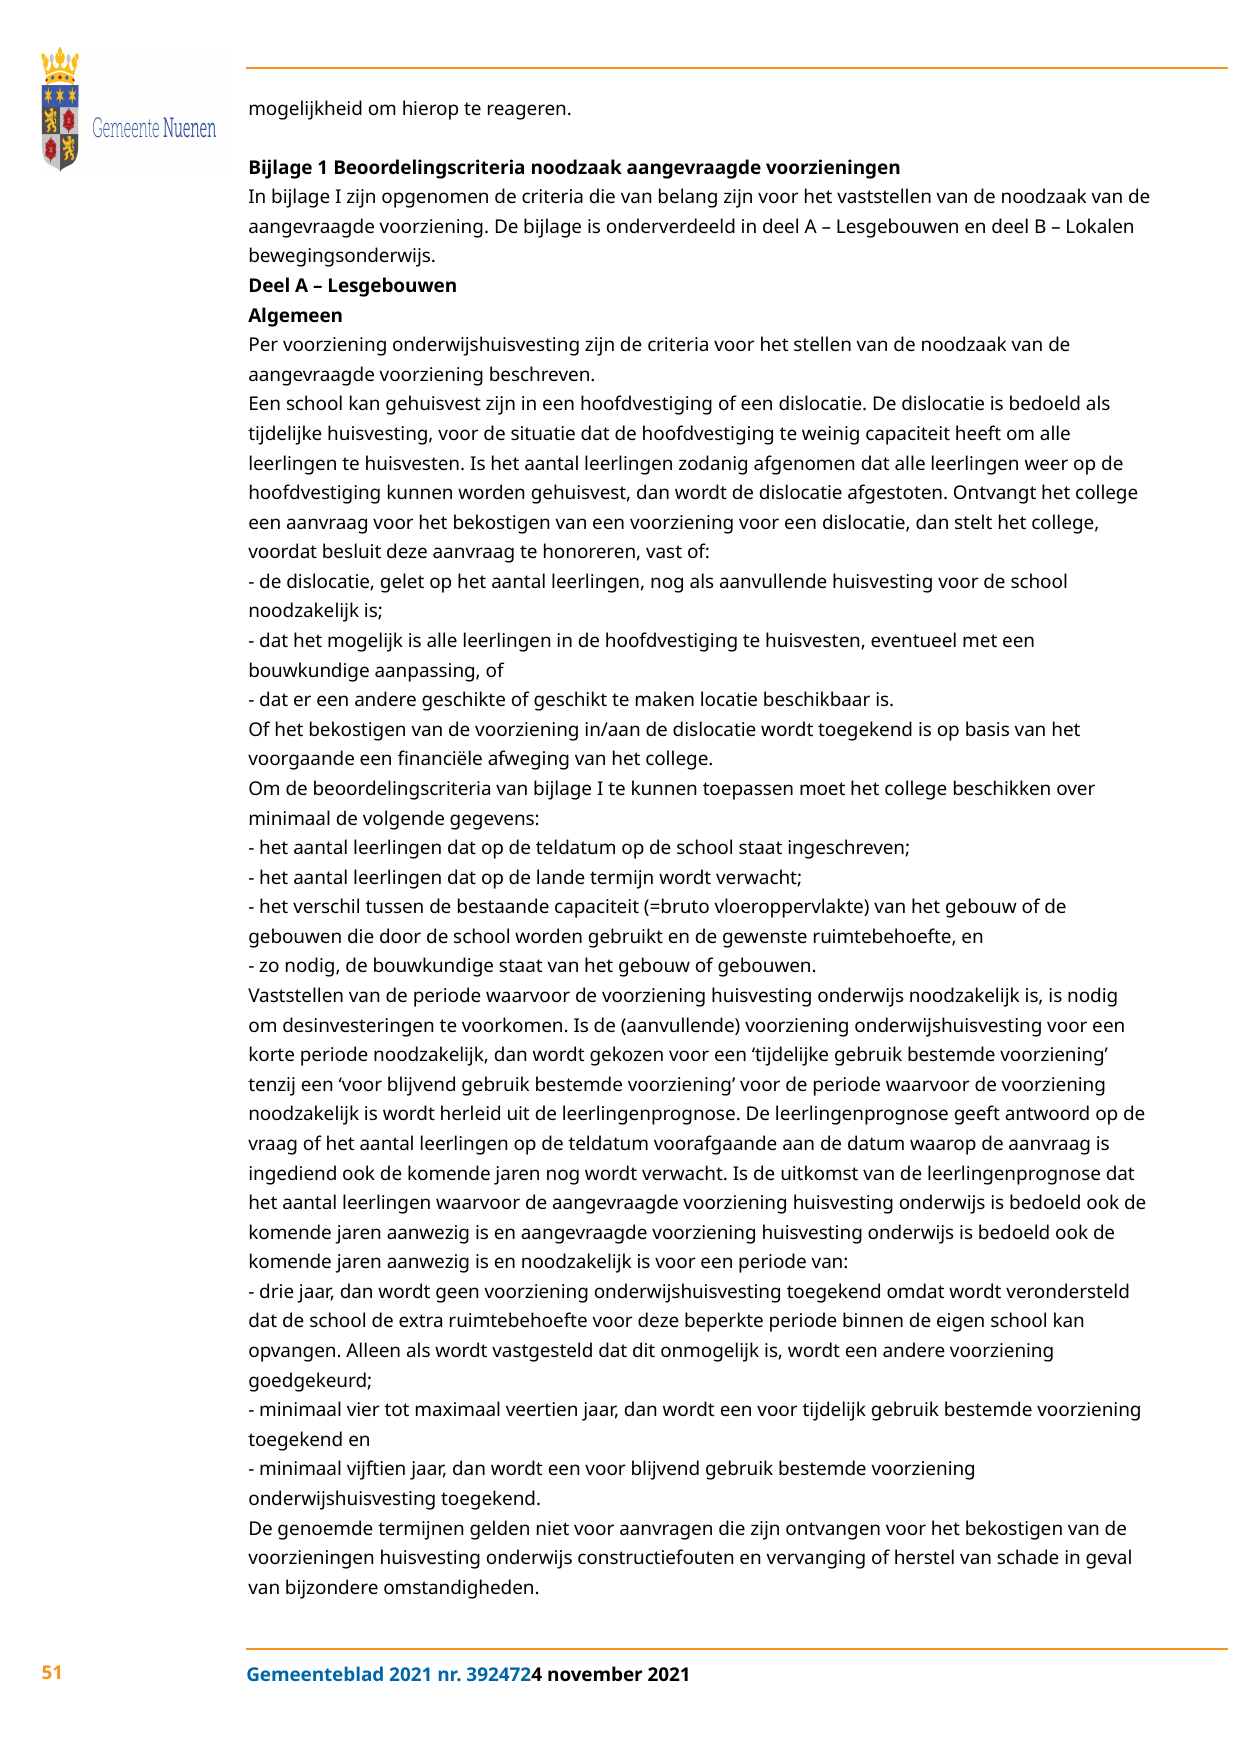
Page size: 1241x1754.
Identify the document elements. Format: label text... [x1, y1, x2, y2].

text Of het bekostigen van de voorziening in/aan de dislocatie wordt toegekend is op basis van het voorgaande een financiële afweging van het college. [248, 716, 1152, 771]
picture [41, 47, 231, 172]
text - het aantal leerlingen dat op de teldatum op de school staat ingeschreven; [248, 834, 1152, 860]
text - de dislocatie, gelet op het aantal leerlingen, nog als aanvullende huisvesting voor de school noodzakelijk is; [248, 568, 1152, 623]
text - dat het mogelijk is alle leerlingen in de hoofdvestiging te huisvesten, eventueel met een bouwkundige aanpassing, of [248, 627, 1152, 683]
text - minimaal vijftien jaar, dan wordt een voor blijvend gebruik bestemde voorziening onderwijshuisvesting toegekend. [248, 1456, 1152, 1511]
text Om de beoordelingscriteria van bijlage I te kunnen toepassen moet het college beschikken over minimaal de volgende gegevens: [248, 775, 1152, 831]
text Deel A – Lesgebouwen [248, 272, 1152, 298]
text - zo nodig, de bouwkundige staat van het gebouw of gebouwen. [248, 953, 1152, 978]
text - dat er een andere geschikte of geschikt te maken locatie beschikbaar is. [248, 686, 1152, 712]
text Bijlage 1 Beoordelingscriteria noodzaak aangevraagde voorzieningen [248, 154, 1152, 180]
text - het verschil tussen de bestaande capaciteit (=bruto vloeroppervlakte) van het gebouw of de gebouwen die door de school worden gebruikt en de gewenste ruimtebehoefte, en [248, 893, 1152, 949]
text In bijlage I zijn opgenomen de criteria die van belang zijn voor het vaststellen van de noodzaak van de aangevraagde voorziening. De bijlage is onderverdeeld in deel A – Lesgebouwen en deel B – Lokalen bewegingsonderwijs. [248, 183, 1152, 268]
text Per voorziening onderwijshuisvesting zijn de criteria voor het stellen van de noodzaak van de aangevraagde voorziening beschreven. [248, 331, 1152, 387]
text - het aantal leerlingen dat op de lande termijn wordt verwacht; [248, 864, 1152, 890]
text De genoemde termijnen gelden niet voor aanvragen die zijn ontvangen voor het bekostigen van de voorzieningen huisvesting onderwijs constructiefouten en vervanging of herstel van schade in geval van bijzondere omstandigheden. [248, 1515, 1152, 1600]
text - drie jaar, dan wordt geen voorziening onderwijshuisvesting toegekend omdat wordt verondersteld dat de school de extra ruimtebehoefte voor deze beperkte periode binnen de eigen school kan opvangen. Alleen als wordt vastgesteld dat dit onmogelijk is, wordt een andere voorziening goedgekeurd; [248, 1278, 1152, 1393]
text Vaststellen van de periode waarvoor de voorziening huisvesting onderwijs noodzakelijk is, is nodig om desinvesteringen te voorkomen. Is de (aanvullende) voorziening onderwijshuisvesting voor een korte periode noodzakelijk, dan wordt gekozen voor een ‘tijdelijke gebruik bestemde voorziening’ tenzij een ‘voor blijvend gebruik bestemde voorziening’ voor de periode waarvoor de voorziening noodzakelijk is wordt herleid uit de leerlingenprognose. De leerlingenprognose geeft antwoord op de vraag of het aantal leerlingen op de teldatum voorafgaande aan de datum waarop de aanvraag is ingediend ook de komende jaren nog wordt verwacht. Is de uitkomst van de leerlingenprognose dat het aantal leerlingen waarvoor de aangevraagde voorziening huisvesting onderwijs is bedoeld ook de komende jaren aanwezig is en aangevraagde voorziening huisvesting onderwijs is bedoeld ook de komende jaren aanwezig is en noodzakelijk is voor een periode van: [248, 982, 1152, 1274]
text mogelijkheid om hierop te reageren. [248, 95, 1152, 121]
text - minimaal vier tot maximaal veertien jaar, dan wordt een voor tijdelijk gebruik bestemde voorziening toegekend en [248, 1396, 1152, 1452]
text Algemeen [248, 302, 1152, 328]
text Een school kan gehuisvest zijn in een hoofdvestiging of een dislocatie. De dislocatie is bedoeld als tijdelijke huisvesting, voor de situatie dat de hoofdvestiging te weinig capaciteit heeft om alle leerlingen te huisvesten. Is het aantal leerlingen zodanig afgenomen dat alle leerlingen weer op de hoofdvestiging kunnen worden gehuisvest, dan wordt de dislocatie afgestoten. Ontvangt het college een aanvraag voor het bekostigen van een voorziening voor een dislocatie, dan stelt het college, voordat besluit deze aanvraag te honoreren, vast of: [248, 391, 1152, 564]
